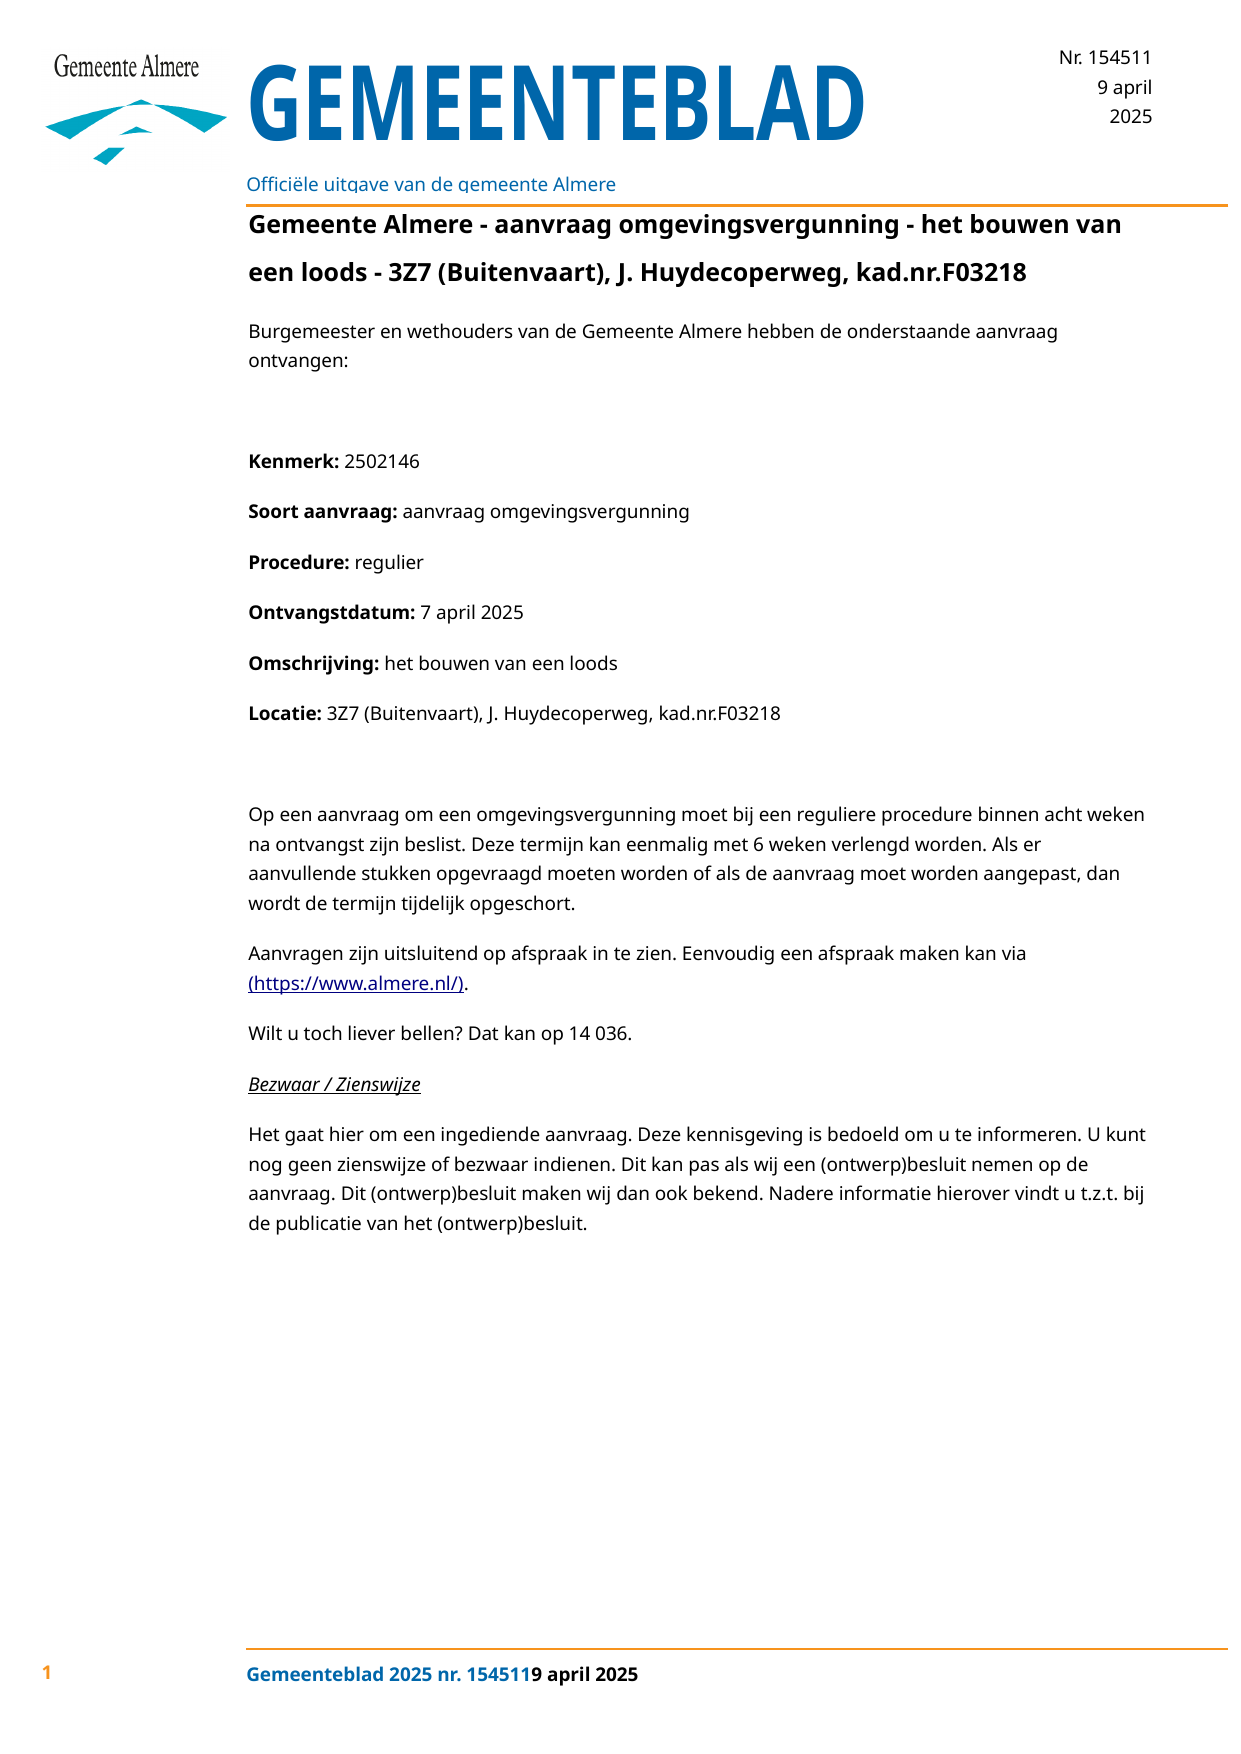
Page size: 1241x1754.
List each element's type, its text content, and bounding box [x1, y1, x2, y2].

text Omschrijving: het bouwen van een loods [248, 650, 1152, 676]
text Procedure: regulier [248, 549, 1152, 575]
text Het gaat hier om een ingediende aanvraag. Deze kennisgeving is bedoeld om u te informeren. U kunt nog geen zienswijze of bezwaar indienen. Dit kan pas als wij een (ontwerp)besluit nemen op de aanvraag. Dit (ontwerp)besluit maken wij dan ook bekend. Nadere informatie hierover vindt u t.z.t. bij de publicatie van het (ontwerp)besluit. [248, 1121, 1152, 1236]
text Soort aanvraag: aanvraag omgevingsvergunning [248, 499, 1152, 524]
picture [41, 47, 231, 172]
text Ontvangstdatum: 7 april 2025 [248, 599, 1152, 625]
text Wilt u toch liever bellen? Dat kan op 14 036. [248, 1020, 1152, 1046]
text Op een aanvraag om een omgevingsvergunning moet bij een reguliere procedure binnen acht weken na ontvangst zijn beslist. Deze termijn kan eenmalig met 6 weken verlengd worden. Als er aanvullende stukken opgevraagd moeten worden of als de aanvraag moet worden aangepast, dan wordt de termijn tijdelijk opgeschort. [248, 801, 1152, 916]
text Bezwaar / Zienswijze [248, 1071, 1152, 1097]
text Aanvragen zijn uitsluitend op afspraak in te zien. Eenvoudig een afspraak maken kan via (https://www.almere.nl/). [248, 940, 1152, 996]
text Kenmerk: 2502146 [248, 448, 1152, 474]
text Gemeente Almere - aanvraag omgevingsvergunning - het bouwen van een loods - 3Z7 (Buitenvaart), J. Huydecoperweg, kad.nr.F03218 [248, 207, 1152, 288]
text Locatie: 3Z7 (Buitenvaart), J. Huydecoperweg, kad.nr.F03218 [248, 700, 1152, 726]
text Burgemeester en wethouders van de Gemeente Almere hebben de onderstaande aanvraag ontvangen: [248, 318, 1152, 373]
